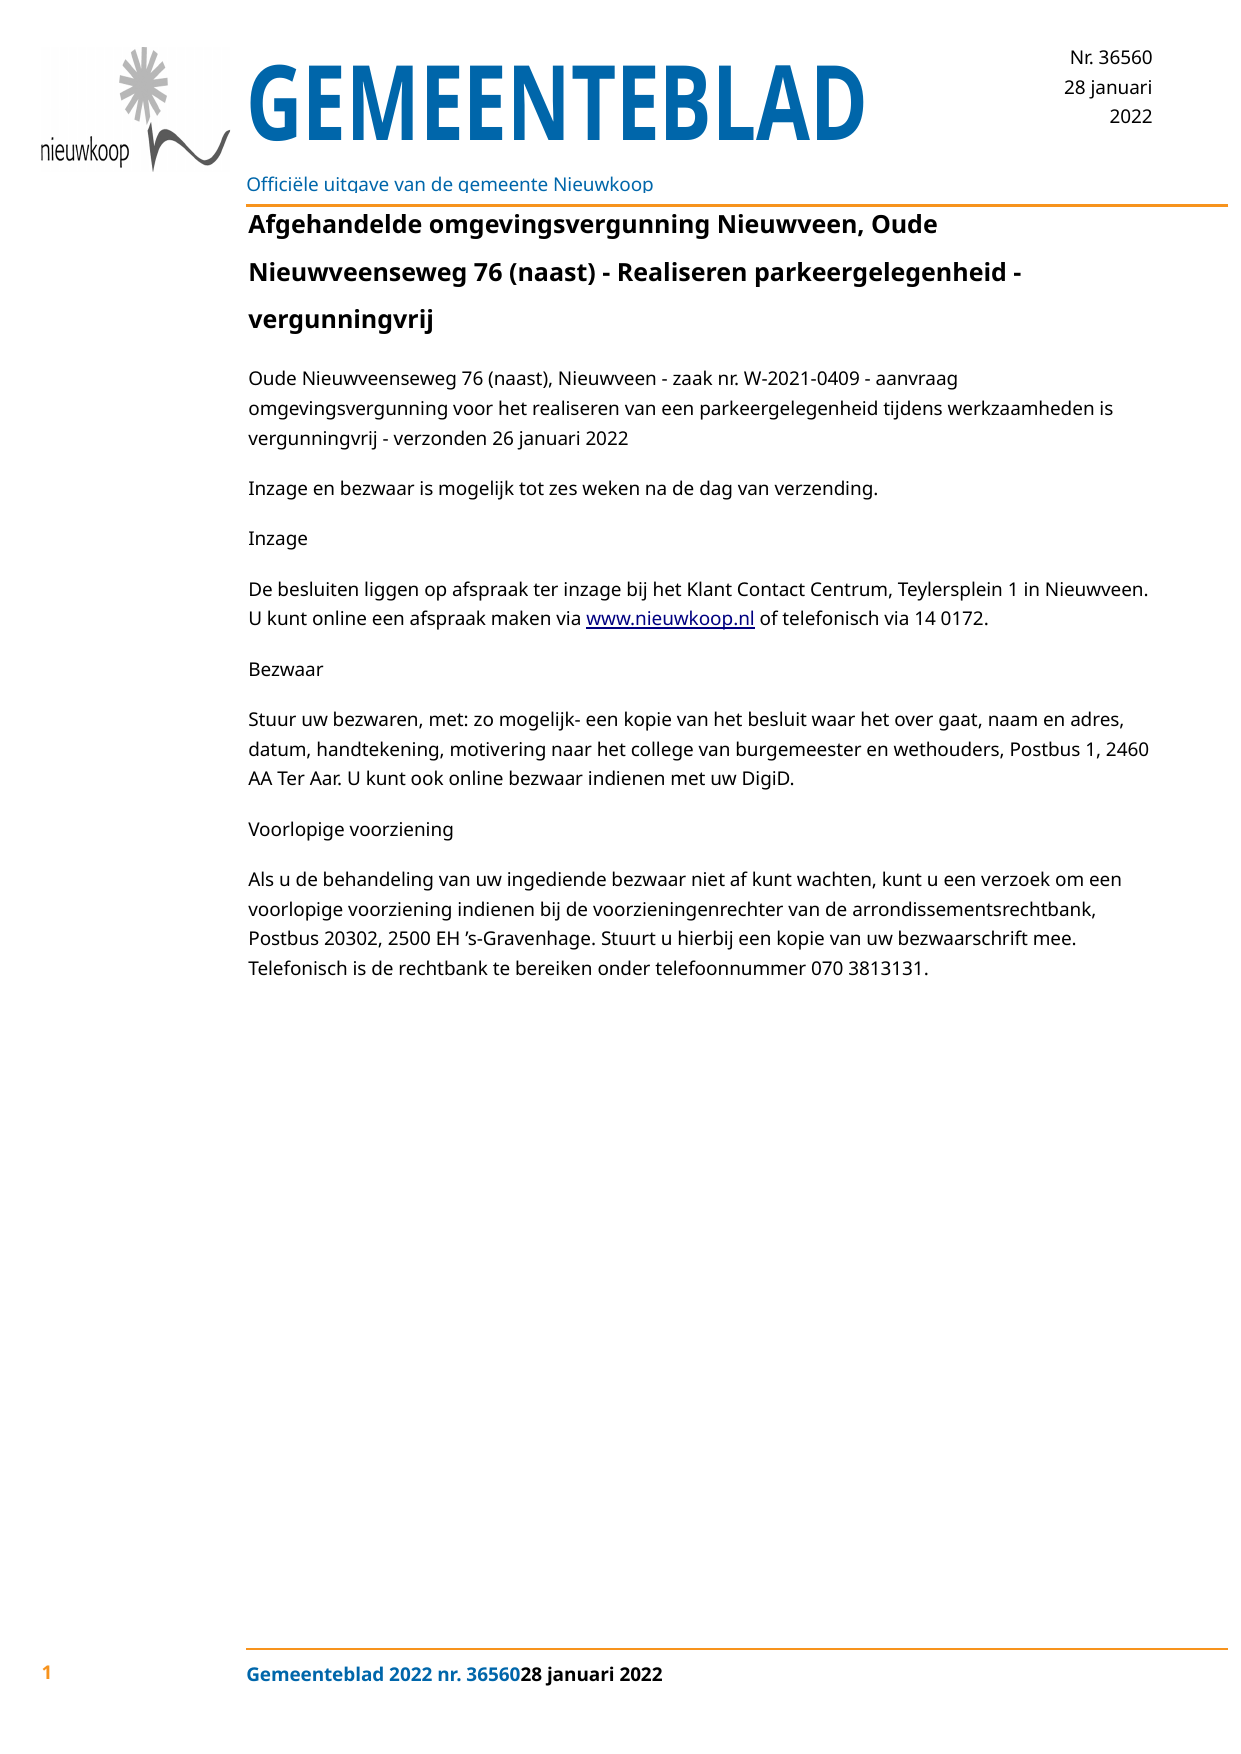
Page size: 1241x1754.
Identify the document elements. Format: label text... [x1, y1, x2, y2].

text De besluiten liggen op afspraak ter inzage bij het Klant Contact Centrum, Teylersplein 1 in Nieuwveen. U kunt online een afspraak maken via www.nieuwkoop.nl of telefonisch via 14 0172. [248, 576, 1152, 631]
text Inzage [248, 526, 1152, 551]
text Voorlopige voorziening [248, 816, 1152, 842]
text Als u de behandeling van uw ingediende bezwaar niet af kunt wachten, kunt u een verzoek om een voorlopige voorziening indienen bij de voorzieningenrechter van de arrondissementsrechtbank, Postbus 20302, 2500 EH ’s-Gravenhage. Stuurt u hierbij een kopie van uw bezwaarschrift mee. Telefonisch is de rechtbank te bereiken onder telefoonnummer 070 3813131. [248, 866, 1152, 981]
text Oude Nieuwveenseweg 76 (naast), Nieuwveen - zaak nr. W-2021-0409 - aanvraag omgevingsvergunning voor het realiseren van een parkeergelegenheid tijdens werkzaamheden is vergunningvrij - verzonden 26 januari 2022 [248, 366, 1152, 450]
text Afgehandelde omgevingsvergunning Nieuwveen, Oude Nieuwveenseweg 76 (naast) - Realiseren parkeergelegenheid - vergunningvrij [248, 207, 1152, 336]
text Stuur uw bezwaren, met: zo mogelijk- een kopie van het besluit waar het over gaat, naam en adres, datum, handtekening, motivering naar het college van burgemeester en wethouders, Postbus 1, 2460 AA Ter Aar. U kunt ook online bezwaar indienen met uw DigiD. [248, 706, 1152, 791]
text Bezwaar [248, 656, 1152, 682]
picture [41, 47, 231, 172]
text Inzage en bezwaar is mogelijk tot zes weken na de dag van verzending. [248, 475, 1152, 501]
